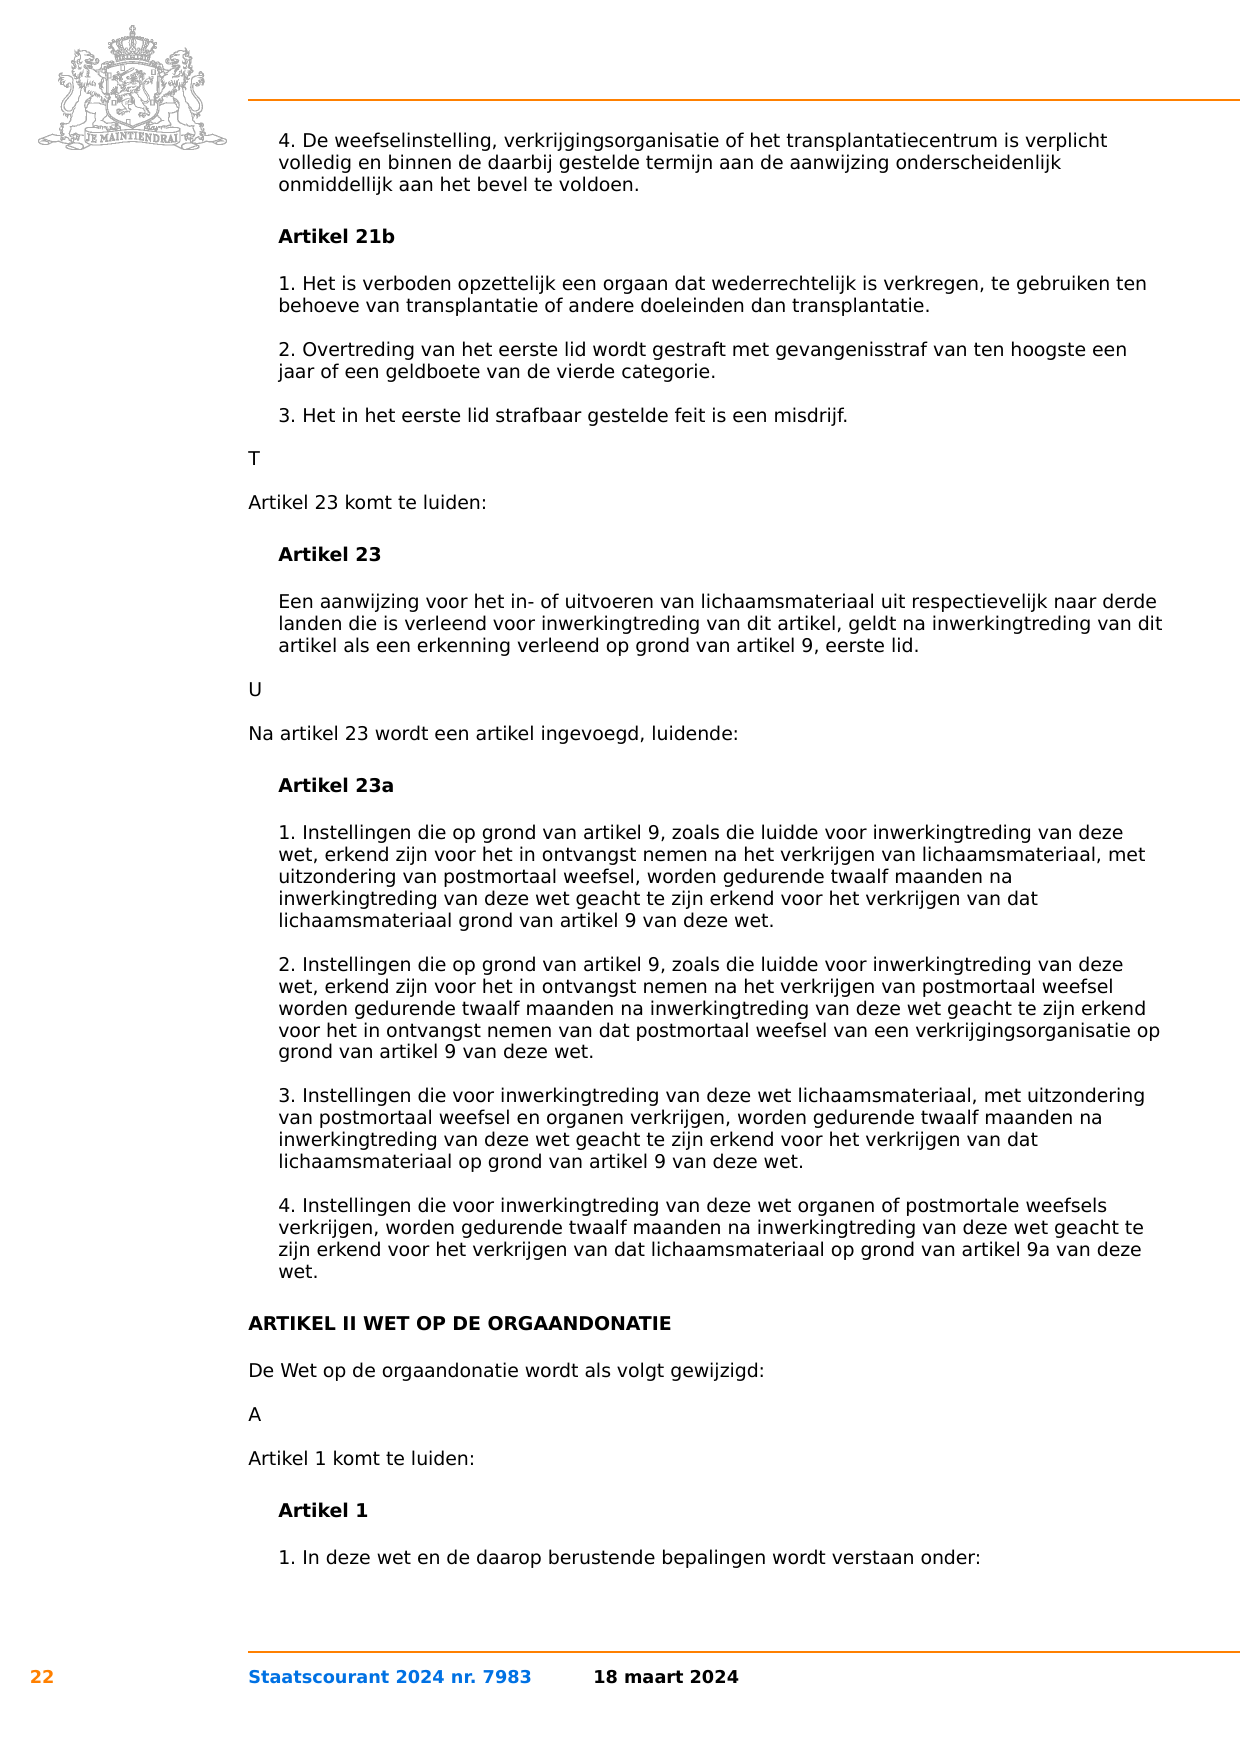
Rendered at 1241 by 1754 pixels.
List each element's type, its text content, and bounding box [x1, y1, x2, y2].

subtitle Artikel 21b [278, 226, 1163, 248]
text Artikel 23 komt te luiden: [248, 492, 1163, 514]
text 2. Overtreding van het eerste lid wordt gestraft met gevangenisstraf van ten hoogste een jaar of een geldboete van de vierde categorie. [278, 339, 1163, 383]
text Artikel 1 komt te luiden: [248, 1448, 1163, 1470]
text De Wet op de orgaandonatie wordt als volgt gewijzigd: [248, 1360, 1163, 1382]
subtitle Artikel 1 [278, 1500, 1163, 1522]
text 2. Instellingen die op grond van artikel 9, zoals die luidde voor inwerkingtreding van deze wet, erkend zijn voor het in ontvangst nemen na het verkrijgen van postmortaal weefsel worden gedurende twaalf maanden na inwerkingtreding van deze wet geacht te zijn erkend voor het in ontvangst nemen van dat postmortaal weefsel van een verkrijgingsorganisatie op grond van artikel 9 van deze wet. [278, 953, 1163, 1063]
text A [248, 1404, 1163, 1426]
text 3. Instellingen die voor inwerkingtreding van deze wet lichaamsmateriaal, met uitzondering van postmortaal weefsel en organen verkrijgen, worden gedurende twaalf maanden na inwerkingtreding van deze wet geacht te zijn erkend voor het verkrijgen van dat lichaamsmateriaal op grond van artikel 9 van deze wet. [278, 1085, 1163, 1173]
text Een aanwijzing voor het in- of uitvoeren van lichaamsmateriaal uit respectievelijk naar derde landen die is verleend voor inwerkingtreding van dit artikel, geldt na inwerkingtreding van dit artikel als een erkenning verleend op grond van artikel 9, eerste lid. [278, 591, 1163, 657]
text 1. Instellingen die op grond van artikel 9, zoals die luidde voor inwerkingtreding van deze wet, erkend zijn voor het in ontvangst nemen na het verkrijgen van lichaamsmateriaal, met uitzondering van postmortaal weefsel, worden gedurende twaalf maanden na inwerkingtreding van deze wet geacht te zijn erkend voor het verkrijgen van dat lichaamsmateriaal grond van artikel 9 van deze wet. [278, 822, 1163, 932]
text T [248, 448, 1163, 470]
text 1. Het is verboden opzettelijk een orgaan dat wederrechtelijk is verkregen, te gebruiken ten behoeve van transplantatie of andere doeleinden dan transplantatie. [278, 273, 1163, 317]
picture [38, 25, 227, 150]
text 1. In deze wet en de daarop berustende bepalingen wordt verstaan onder: [278, 1547, 1163, 1569]
subtitle ARTIKEL II WET OP DE ORGAANDONATIE [248, 1313, 1163, 1335]
text 4. De weefselinstelling, verkrijgingsorganisatie of het transplantatiecentrum is verplicht volledig en binnen de daarbij gestelde termijn aan de aanwijzing onderscheidenlijk onmiddellijk aan het bevel te voldoen. [278, 130, 1163, 196]
text 3. Het in het eerste lid strafbaar gestelde feit is een misdrijf. [278, 404, 1163, 426]
subtitle Artikel 23 [278, 544, 1163, 566]
text Na artikel 23 wordt een artikel ingevoegd, luidende: [248, 723, 1163, 745]
text U [248, 679, 1163, 701]
subtitle Artikel 23a [278, 775, 1163, 797]
text 4. Instellingen die voor inwerkingtreding van deze wet organen of postmortale weefsels verkrijgen, worden gedurende twaalf maanden na inwerkingtreding van deze wet geacht te zijn erkend voor het verkrijgen van dat lichaamsmateriaal op grond van artikel 9a van deze wet. [278, 1195, 1163, 1283]
